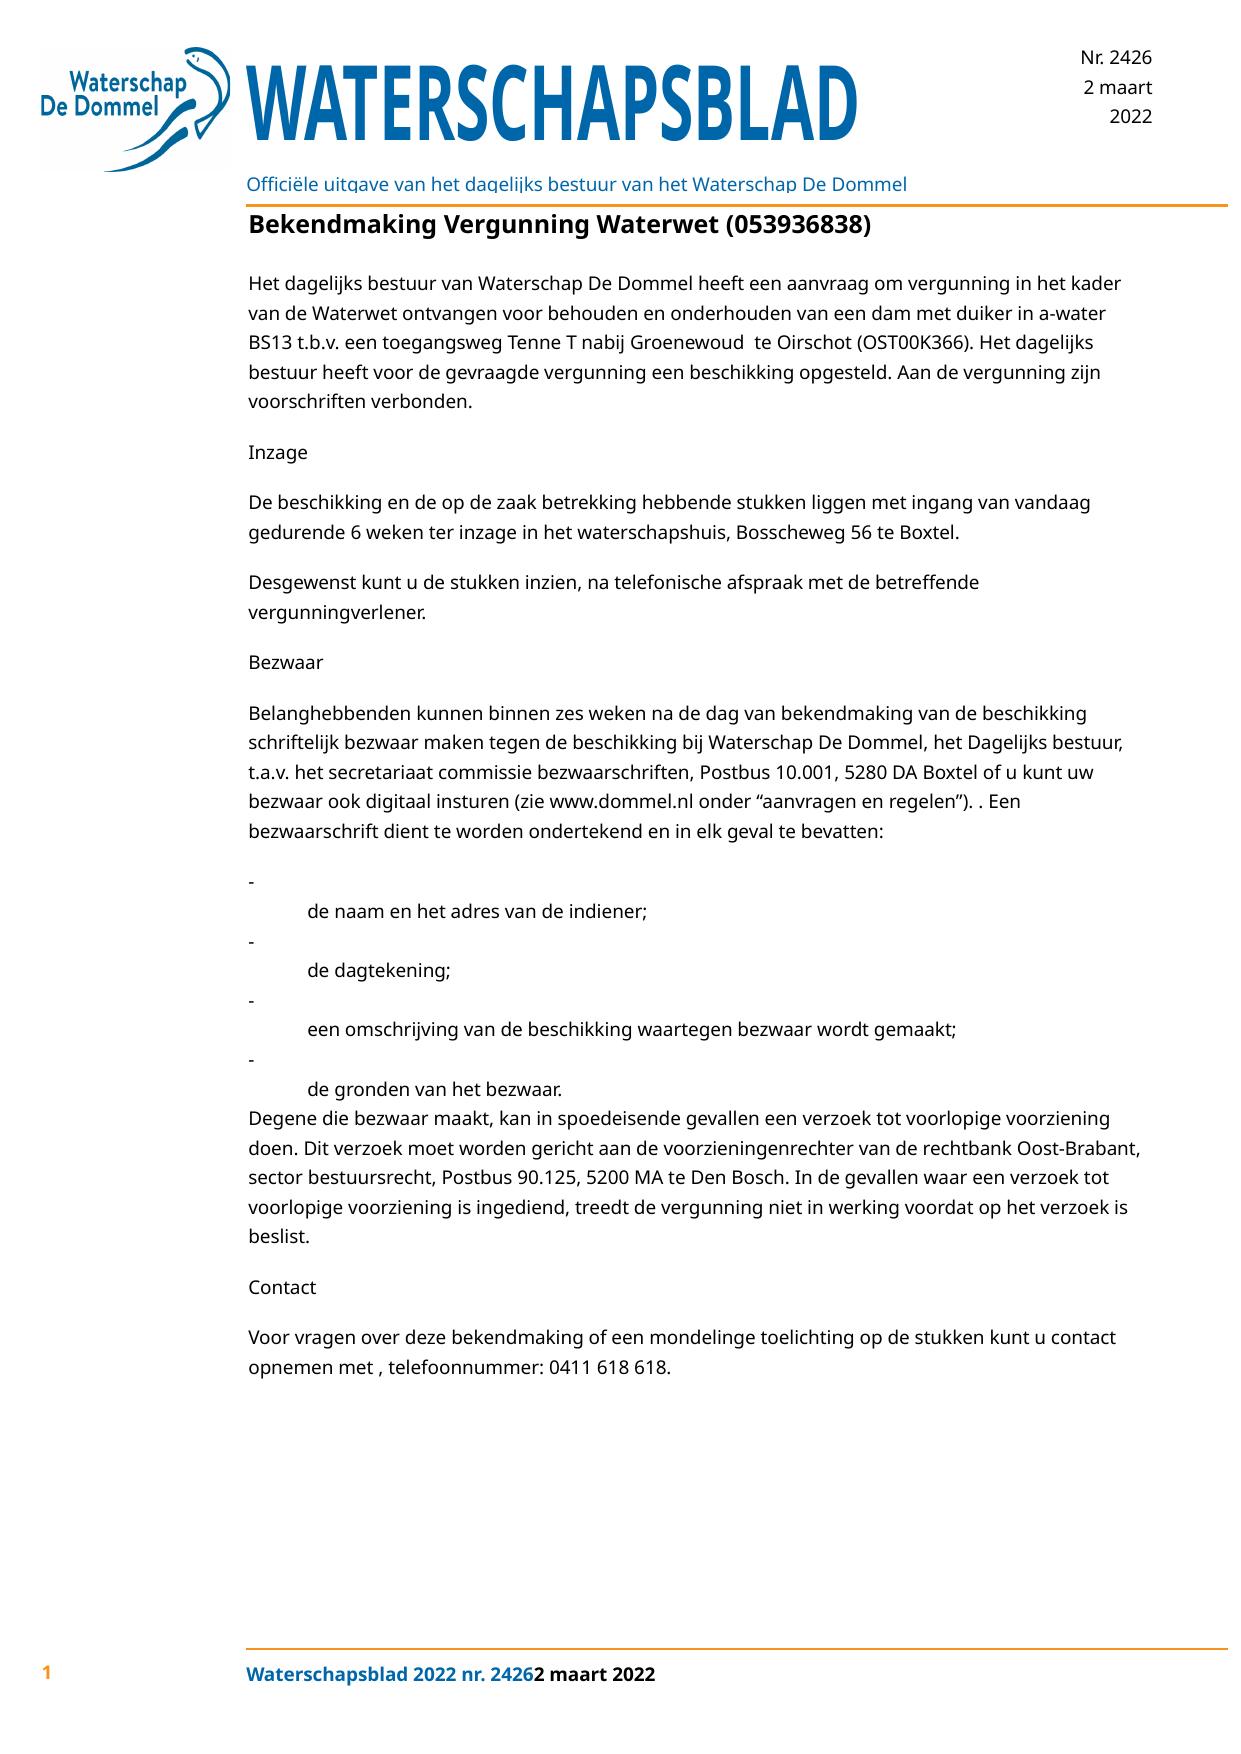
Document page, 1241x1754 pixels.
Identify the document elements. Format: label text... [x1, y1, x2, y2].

text Belanghebbenden kunnen binnen zes weken na de dag van bekendmaking van de beschikking schriftelijk bezwaar maken tegen de beschikking bij Waterschap De Dommel, het Dagelijks bestuur, t.a.v. het secretariaat commissie bezwaarschriften, Postbus 10.001, 5280 DA Boxtel of u kunt uw bezwaar ook digitaal insturen (zie www.dommel.nl onder “aanvragen en regelen”). . Een bezwaarschrift dient te worden ondertekend en in elk geval te bevatten: [248, 700, 1152, 844]
list de naam en het adres van de indiener; [248, 898, 1152, 924]
list de gronden van het bezwaar. [248, 1076, 1152, 1101]
picture [204, 47, 231, 76]
text Desgewenst kunt u de stukken inzien, na telefonische afspraak met de betreffende vergunningverlener. [248, 569, 1152, 625]
list een omschrijving van de beschikking waartegen bezwaar wordt gemaakt; [248, 1017, 1152, 1042]
picture [41, 47, 231, 172]
text Voor vragen over deze bekendmaking of een mondelinge toelichting op de stukken kunt u contact opnemen met , telefoonnummer: 0411 618 618. [248, 1324, 1152, 1380]
text Bekendmaking Vergunning Waterwet (053936838) [248, 207, 1152, 241]
text Het dagelijks bestuur van Waterschap De Dommel heeft een aanvraag om vergunning in het kader van de Waterwet ontvangen voor behouden en onderhouden van een dam met duiker in a-water BS13 t.b.v. een toegangsweg Tenne T nabij Groenewoud te Oirschot (OST00K366). Het dagelijks bestuur heeft voor de gevraagde vergunning een beschikking opgesteld. Aan de vergunning zijn voorschriften verbonden. [248, 270, 1152, 414]
picture [45, 99, 51, 111]
text Degene die bezwaar maakt, kan in spoedeisende gevallen een verzoek tot voorlopige voorziening doen. Dit verzoek moet worden gericht aan de voorzieningenrechter van de rechtbank Oost-Brabant, sector bestuursrecht, Postbus 90.125, 5200 MA te Den Bosch. In de gevallen waar een verzoek tot voorlopige voorziening is ingediend, treedt de vergunning niet in werking voordat op het verzoek is beslist. [248, 1105, 1152, 1249]
text Bezwaar [248, 649, 1152, 675]
text Inzage [248, 439, 1152, 465]
list de dagtekening; [248, 957, 1152, 983]
text De beschikking en de op de zaak betrekking hebbende stukken liggen met ingang van vandaag gedurende 6 weken ter inzage in het waterschapshuis, Bosscheweg 56 te Boxtel. [248, 489, 1152, 545]
text Contact [248, 1274, 1152, 1300]
picture [198, 118, 210, 131]
